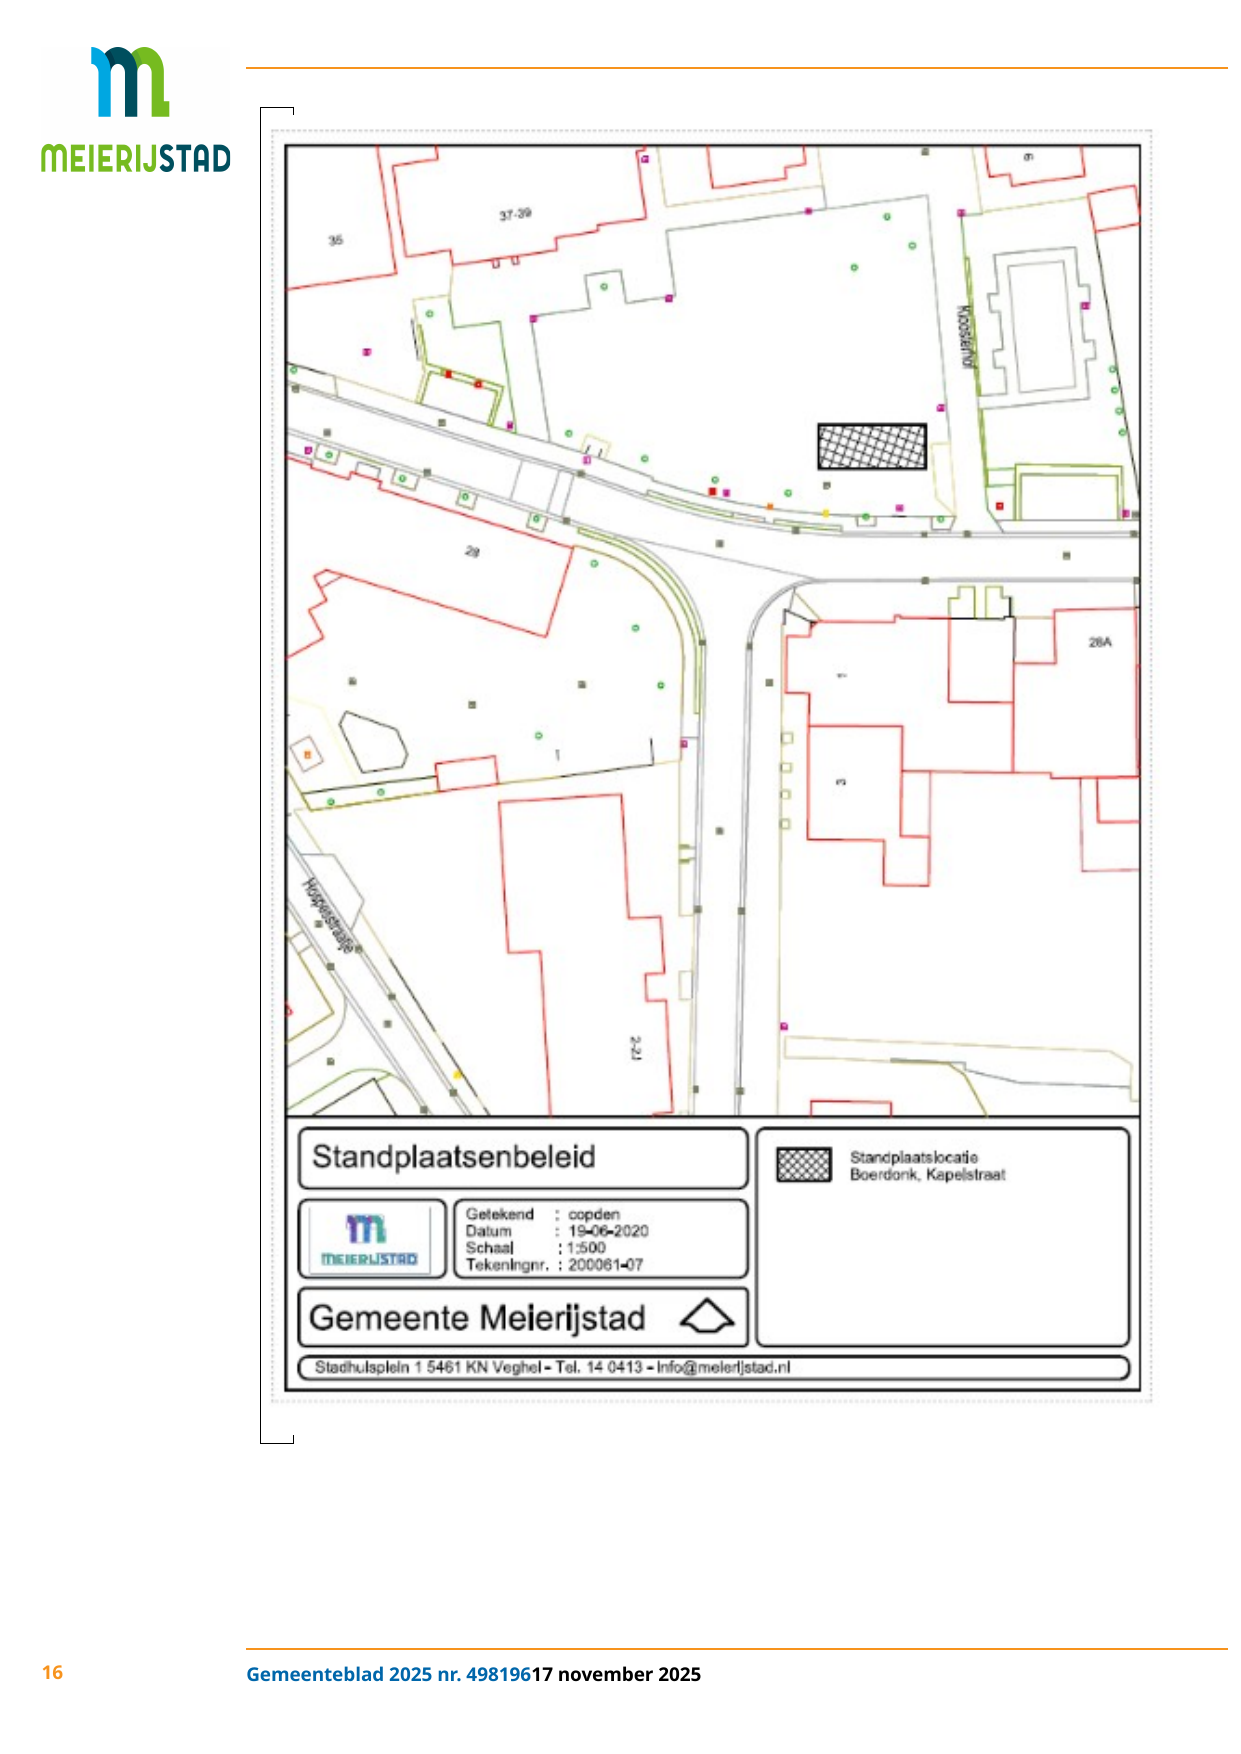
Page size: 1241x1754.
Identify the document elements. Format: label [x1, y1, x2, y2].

picture [41, 47, 231, 172]
picture [268, 115, 1173, 1435]
